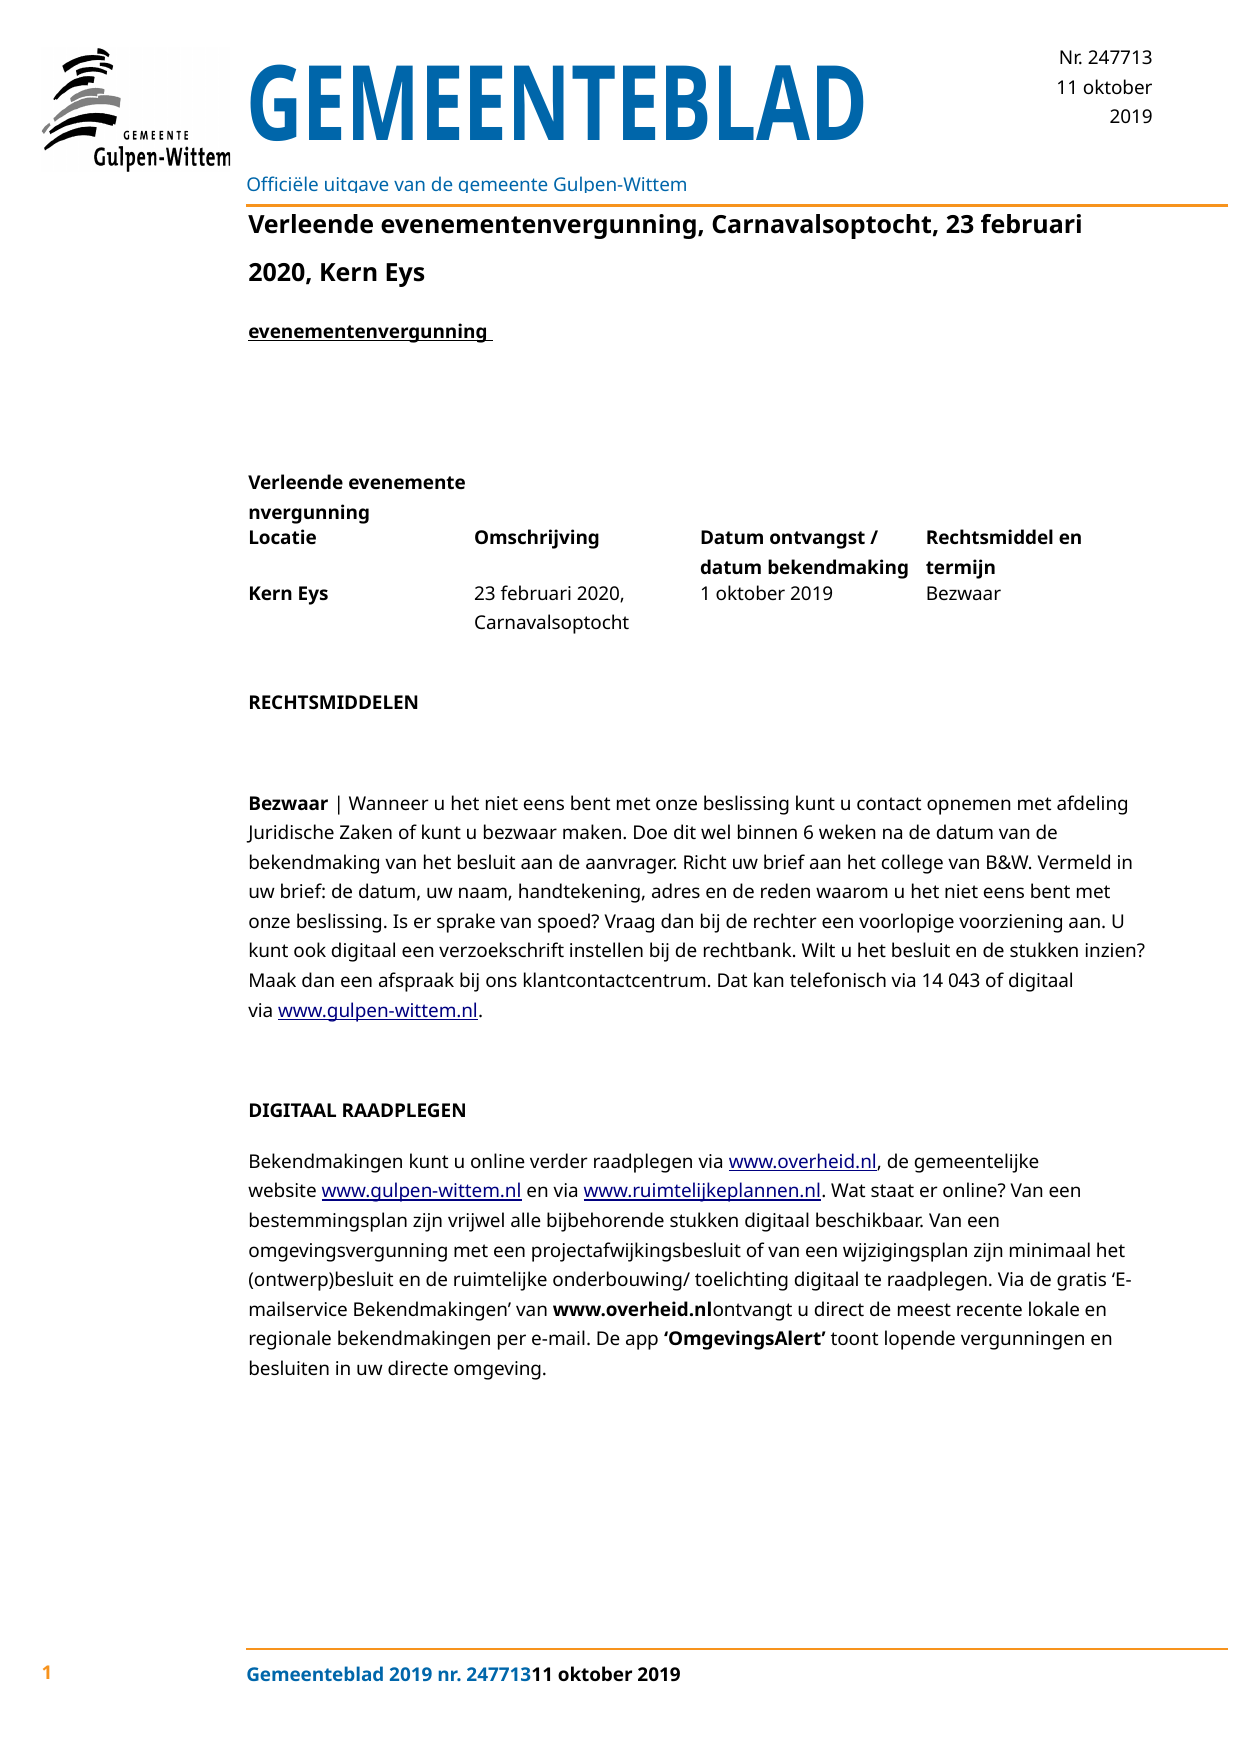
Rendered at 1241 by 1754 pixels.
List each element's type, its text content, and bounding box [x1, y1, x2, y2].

text DIGITAAL RAADPLEGEN [248, 1098, 1152, 1123]
text Verleende evenementenvergunning, Carnavalsoptocht, 23 februari 2020, Kern Eys [248, 207, 1152, 288]
table_cell Omschrijving [474, 525, 700, 580]
table_cell Bezwaar [926, 580, 1152, 635]
table_cell Kern Eys [248, 580, 474, 635]
text Bekendmakingen kunt u online verder raadplegen via www.overheid.nl, de gemeentelijke website www.gulpen-wittem.nl en via www.ruimtelijkeplannen.nl. Wat staat er online? Van een bestemmingsplan zijn vrijwel alle bijbehorende stukken digitaal beschikbaar. Van een omgevingsvergunning met een projectafwijkingsbesluit of van een wijzigingsplan zijn minimaal het (ontwerp)besluit en de ruimtelijke onderbouwing/ toelichting digitaal te raadplegen. Via de gratis ‘E-mailservice Bekendmakingen’ van www.overheid.nlontvangt u direct de meest recente lokale en regionale bekendmakingen per e-mail. De app ‘OmgevingsAlert’ toont lopende vergunningen en besluiten in uw directe omgeving. [248, 1148, 1152, 1381]
table_cell Datum ontvangst / datum bekendmaking [700, 525, 926, 580]
table_cell Locatie [248, 525, 474, 580]
text Bezwaar | Wanneer u het niet eens bent met onze beslissing kunt u contact opnemen met afdeling Juridische Zaken of kunt u bezwaar maken. Doe dit wel binnen 6 weken na de datum van de bekendmaking van het besluit aan de aanvrager. Richt uw brief aan het college van B&W. Vermeld in uw brief: de datum, uw naam, handtekening, adres en de reden waarom u het niet eens bent met onze beslissing. Is er sprake van spoed? Vraag dan bij de rechter een voorlopige voorziening aan. U kunt ook digitaal een verzoekschrift instellen bij de rechtbank. Wilt u het besluit en de stukken inzien? Maak dan een afspraak bij ons klantcontactcentrum. Dat kan telefonisch via 14 043 of digitaal via www.gulpen-wittem.nl. [248, 790, 1152, 1022]
picture [41, 47, 231, 172]
table_header [474, 469, 700, 524]
text evenementenvergunning [248, 318, 1152, 344]
text RECHTSMIDDELEN [248, 689, 1152, 714]
table_cell 23 februari 2020, Carnavalsoptocht [474, 580, 700, 635]
table_cell Rechtsmiddel en termijn [926, 525, 1152, 580]
table_header Verleende evenementenvergunning [248, 469, 474, 524]
table_header [700, 469, 926, 524]
table_header [926, 469, 1152, 524]
table_cell 1 oktober 2019 [700, 580, 926, 635]
